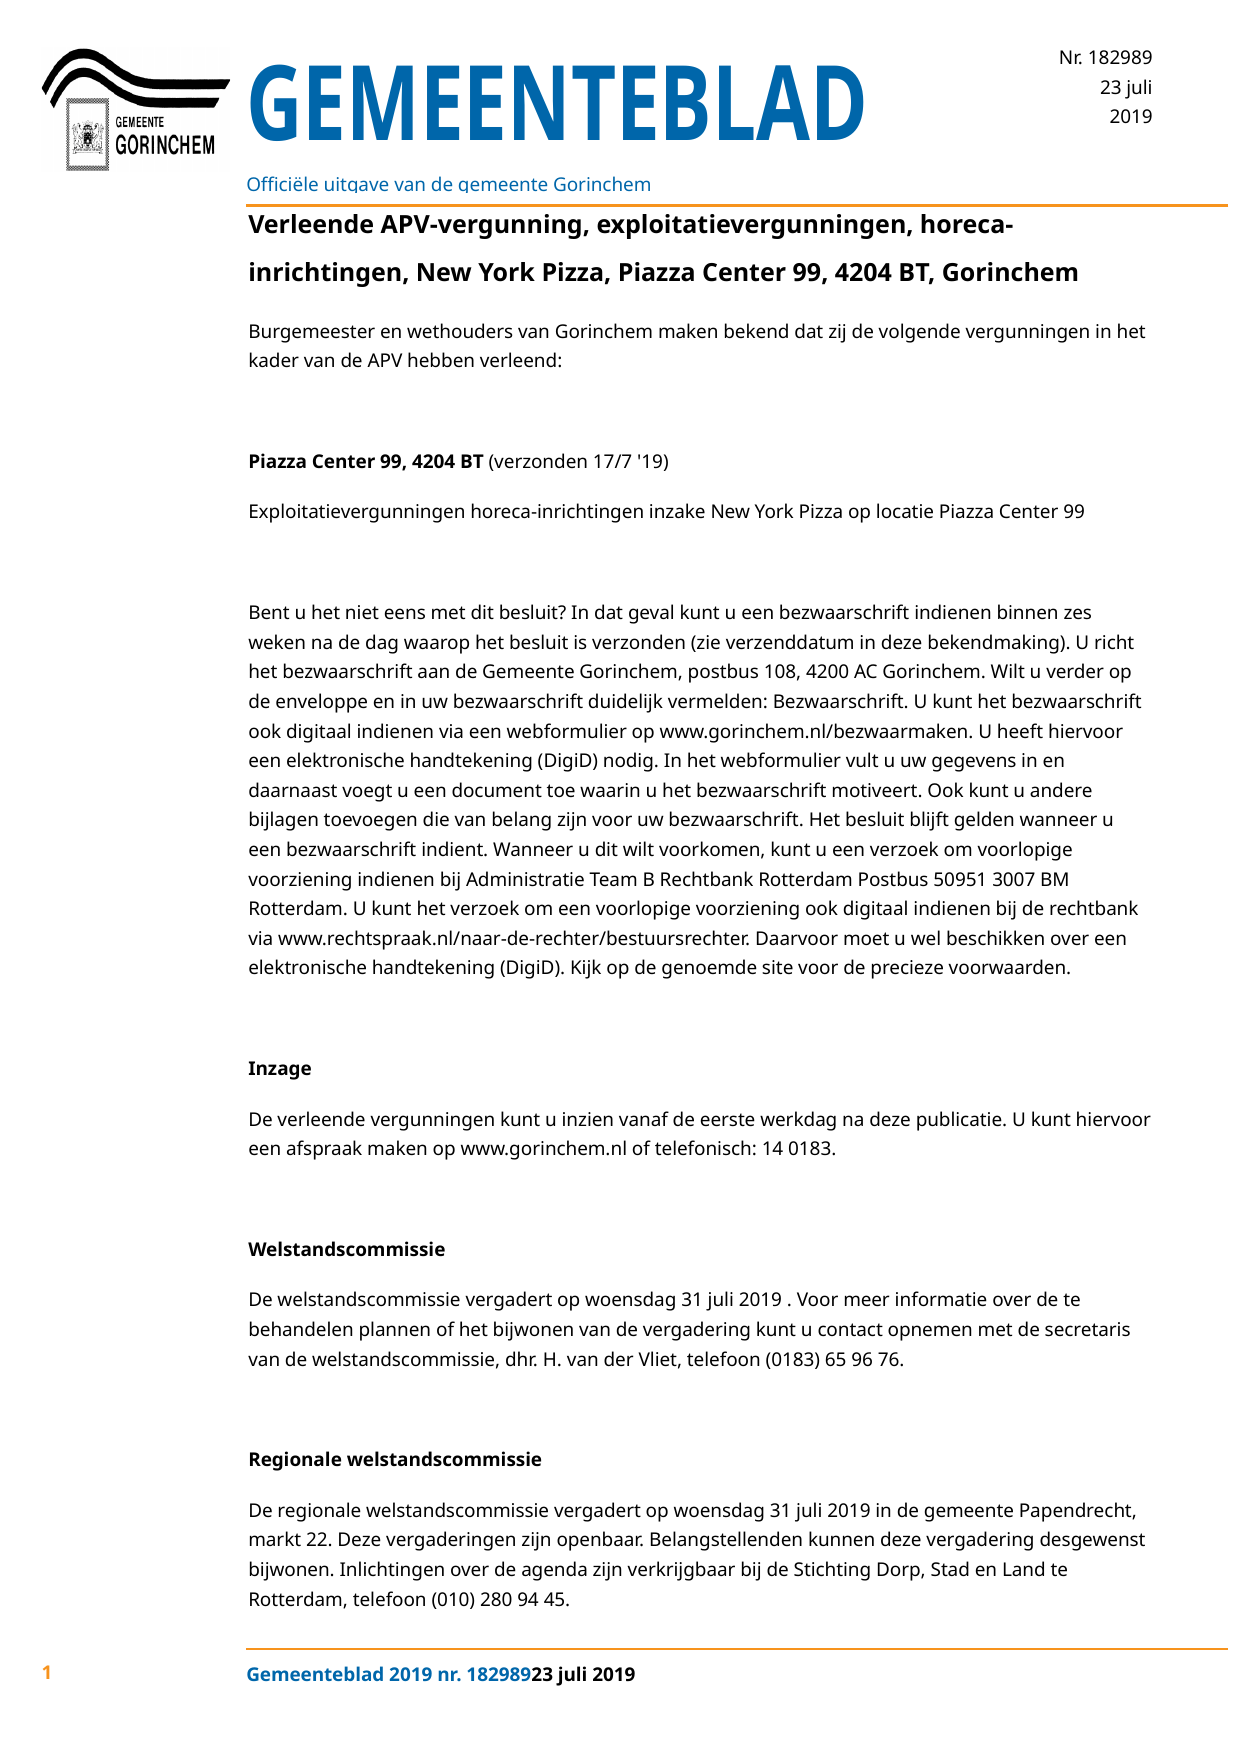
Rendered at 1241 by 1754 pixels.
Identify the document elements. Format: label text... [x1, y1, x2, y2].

text Regionale welstandscommissie [248, 1447, 1152, 1472]
text Verleende APV-vergunning, exploitatievergunningen, horeca-inrichtingen, New York Pizza, Piazza Center 99, 4204 BT, Gorinchem [248, 207, 1152, 288]
text Exploitatievergunningen horeca-inrichtingen inzake New York Pizza op locatie Piazza Center 99 [248, 499, 1152, 524]
text Inzage [248, 1055, 1152, 1081]
text De verleende vergunningen kunt u inzien vanaf de eerste werkdag na deze publicatie. U kunt hiervoor een afspraak maken op www.gorinchem.nl of telefonisch: 14 0183. [248, 1106, 1152, 1161]
picture [41, 47, 231, 172]
text De regionale welstandscommissie vergadert op woensdag 31 juli 2019 in de gemeente Papendrecht, markt 22. Deze vergaderingen zijn openbaar. Belangstellenden kunnen deze vergadering desgewenst bijwonen. Inlichtingen over de agenda zijn verkrijgbaar bij de Stichting Dorp, Stad en Land te Rotterdam, telefoon (010) 280 94 45. [248, 1497, 1152, 1612]
text Piazza Center 99, 4204 BT (verzonden 17/7 '19) [248, 448, 1152, 474]
text Bent u het niet eens met dit besluit? In dat geval kunt u een bezwaarschrift indienen binnen zes weken na de dag waarop het besluit is verzonden (zie verzenddatum in deze bekendmaking). U richt het bezwaarschrift aan de Gemeente Gorinchem, postbus 108, 4200 AC Gorinchem. Wilt u verder op de enveloppe en in uw bezwaarschrift duidelijk vermelden: Bezwaarschrift. U kunt het bezwaarschrift ook digitaal indienen via een webformulier op www.gorinchem.nl/bezwaarmaken. U heeft hiervoor een elektronische handtekening (DigiD) nodig. In het webformulier vult u uw gegevens in en daarnaast voegt u een document toe waarin u het bezwaarschrift motiveert. Ook kunt u andere bijlagen toevoegen die van belang zijn voor uw bezwaarschrift. Het besluit blijft gelden wanneer u een bezwaarschrift indient. Wanneer u dit wilt voorkomen, kunt u een verzoek om voorlopige voorziening indienen bij Administratie Team B Rechtbank Rotterdam Postbus 50951 3007 BM Rotterdam. U kunt het verzoek om een voorlopige voorziening ook digitaal indienen bij de rechtbank via www.rechtspraak.nl/naar-de-rechter/bestuursrechter. Daarvoor moet u wel beschikken over een elektronische handtekening (DigiD). Kijk op de genoemde site voor de precieze voorwaarden. [248, 599, 1152, 980]
text Welstandscommissie [248, 1236, 1152, 1262]
text Burgemeester en wethouders van Gorinchem maken bekend dat zij de volgende vergunningen in het kader van de APV hebben verleend: [248, 318, 1152, 373]
text De welstandscommissie vergadert op woensdag 31 juli 2019 . Voor meer informatie over de te behandelen plannen of het bijwonen van de vergadering kunt u contact opnemen met de secretaris van de welstandscommissie, dhr. H. van der Vliet, telefoon (0183) 65 96 76. [248, 1287, 1152, 1372]
